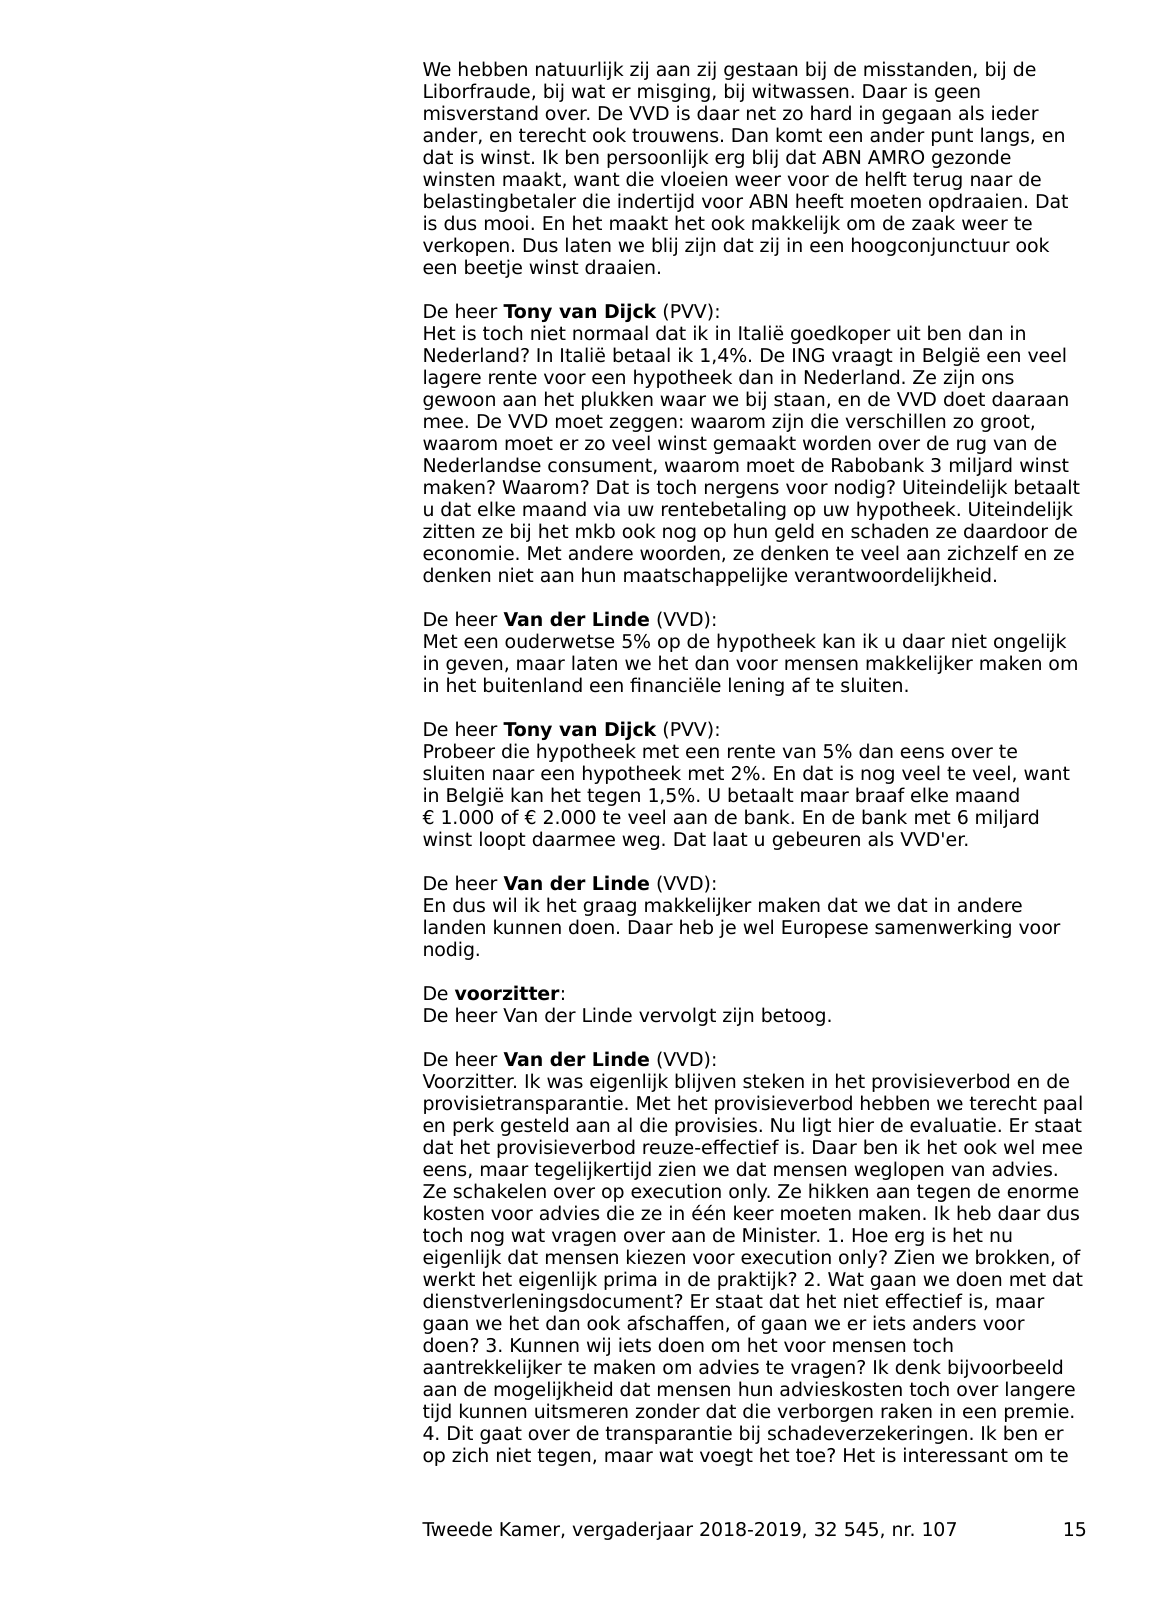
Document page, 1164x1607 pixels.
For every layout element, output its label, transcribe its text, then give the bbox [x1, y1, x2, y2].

text De heer Tony van Dijck (PVV): [422, 719, 1087, 741]
text Voorzitter. Ik was eigenlijk blijven steken in het provisieverbod en de provisietransparantie. Met het provisieverbod hebben we terecht paal en perk gesteld aan al die provisies. Nu ligt hier de evaluatie. Er staat dat het provisieverbod reuze-effectief is. Daar ben ik het ook wel mee eens, maar tegelijkertijd zien we dat mensen weglopen van advies. Ze schakelen over op execution only. Ze hikken aan tegen de enorme kosten voor advies die ze in één keer moeten maken. Ik heb daar dus toch nog wat vragen over aan de Minister. 1. Hoe erg is het nu eigenlijk dat mensen kiezen voor execution only? Zien we brokken, of werkt het eigenlijk prima in de praktijk? 2. Wat gaan we doen met dat dienstverleningsdocument? Er staat dat het niet effectief is, maar gaan we het dan ook afschaffen, of gaan we er iets anders voor doen? 3. Kunnen wij iets doen om het voor mensen toch aantrekkelijker te maken om advies te vragen? Ik denk bijvoorbeeld aan de mogelijkheid dat mensen hun advieskosten toch over langere tijd kunnen uitsmeren zonder dat die verborgen raken in een premie. 4. Dit gaat over de transparantie bij schadeverzekeringen. Ik ben er op zich niet tegen, maar wat voegt het toe? Het is interessant om te [422, 1071, 1087, 1467]
text De heer Van der Linde vervolgt zijn betoog. [422, 1005, 1087, 1027]
text De heer Van der Linde (VVD): [422, 1049, 1087, 1071]
text Probeer die hypotheek met een rente van 5% dan eens over te sluiten naar een hypotheek met 2%. En dat is nog veel te veel, want in België kan het tegen 1,5%. U betaalt maar braaf elke maand € 1.000 of € 2.000 te veel aan de bank. En de bank met 6 miljard winst loopt daarmee weg. Dat laat u gebeuren als VVD'er. [422, 741, 1087, 851]
text Het is toch niet normaal dat ik in Italië goedkoper uit ben dan in Nederland? In Italië betaal ik 1,4%. De ING vraagt in België een veel lagere rente voor een hypotheek dan in Nederland. Ze zijn ons gewoon aan het plukken waar we bij staan, en de VVD doet daaraan mee. De VVD moet zeggen: waarom zijn die verschillen zo groot, waarom moet er zo veel winst gemaakt worden over de rug van de Nederlandse consument, waarom moet de Rabobank 3 miljard winst maken? Waarom? Dat is toch nergens voor nodig? Uiteindelijk betaalt u dat elke maand via uw rentebetaling op uw hypotheek. Uiteindelijk zitten ze bij het mkb ook nog op hun geld en schaden ze daardoor de economie. Met andere woorden, ze denken te veel aan zichzelf en ze denken niet aan hun maatschappelijke verantwoordelijkheid. [422, 323, 1087, 587]
text We hebben natuurlijk zij aan zij gestaan bij de misstanden, bij de Liborfraude, bij wat er misging, bij witwassen. Daar is geen misverstand over. De VVD is daar net zo hard in gegaan als ieder ander, en terecht ook trouwens. Dan komt een ander punt langs, en dat is winst. Ik ben persoonlijk erg blij dat ABN AMRO gezonde winsten maakt, want die vloeien weer voor de helft terug naar de belastingbetaler die indertijd voor ABN heeft moeten opdraaien. Dat is dus mooi. En het maakt het ook makkelijk om de zaak weer te verkopen. Dus laten we blij zijn dat zij in een hoogconjunctuur ook een beetje winst draaien. [422, 59, 1087, 279]
text De heer Tony van Dijck (PVV): [422, 301, 1087, 323]
text De heer Van der Linde (VVD): [422, 873, 1087, 895]
text Met een ouderwetse 5% op de hypotheek kan ik u daar niet ongelijk in geven, maar laten we het dan voor mensen makkelijker maken om in het buitenland een financiële lening af te sluiten. [422, 631, 1087, 697]
text En dus wil ik het graag makkelijker maken dat we dat in andere landen kunnen doen. Daar heb je wel Europese samenwerking voor nodig. [422, 895, 1087, 961]
text De voorzitter: [422, 983, 1087, 1005]
text De heer Van der Linde (VVD): [422, 609, 1087, 631]
